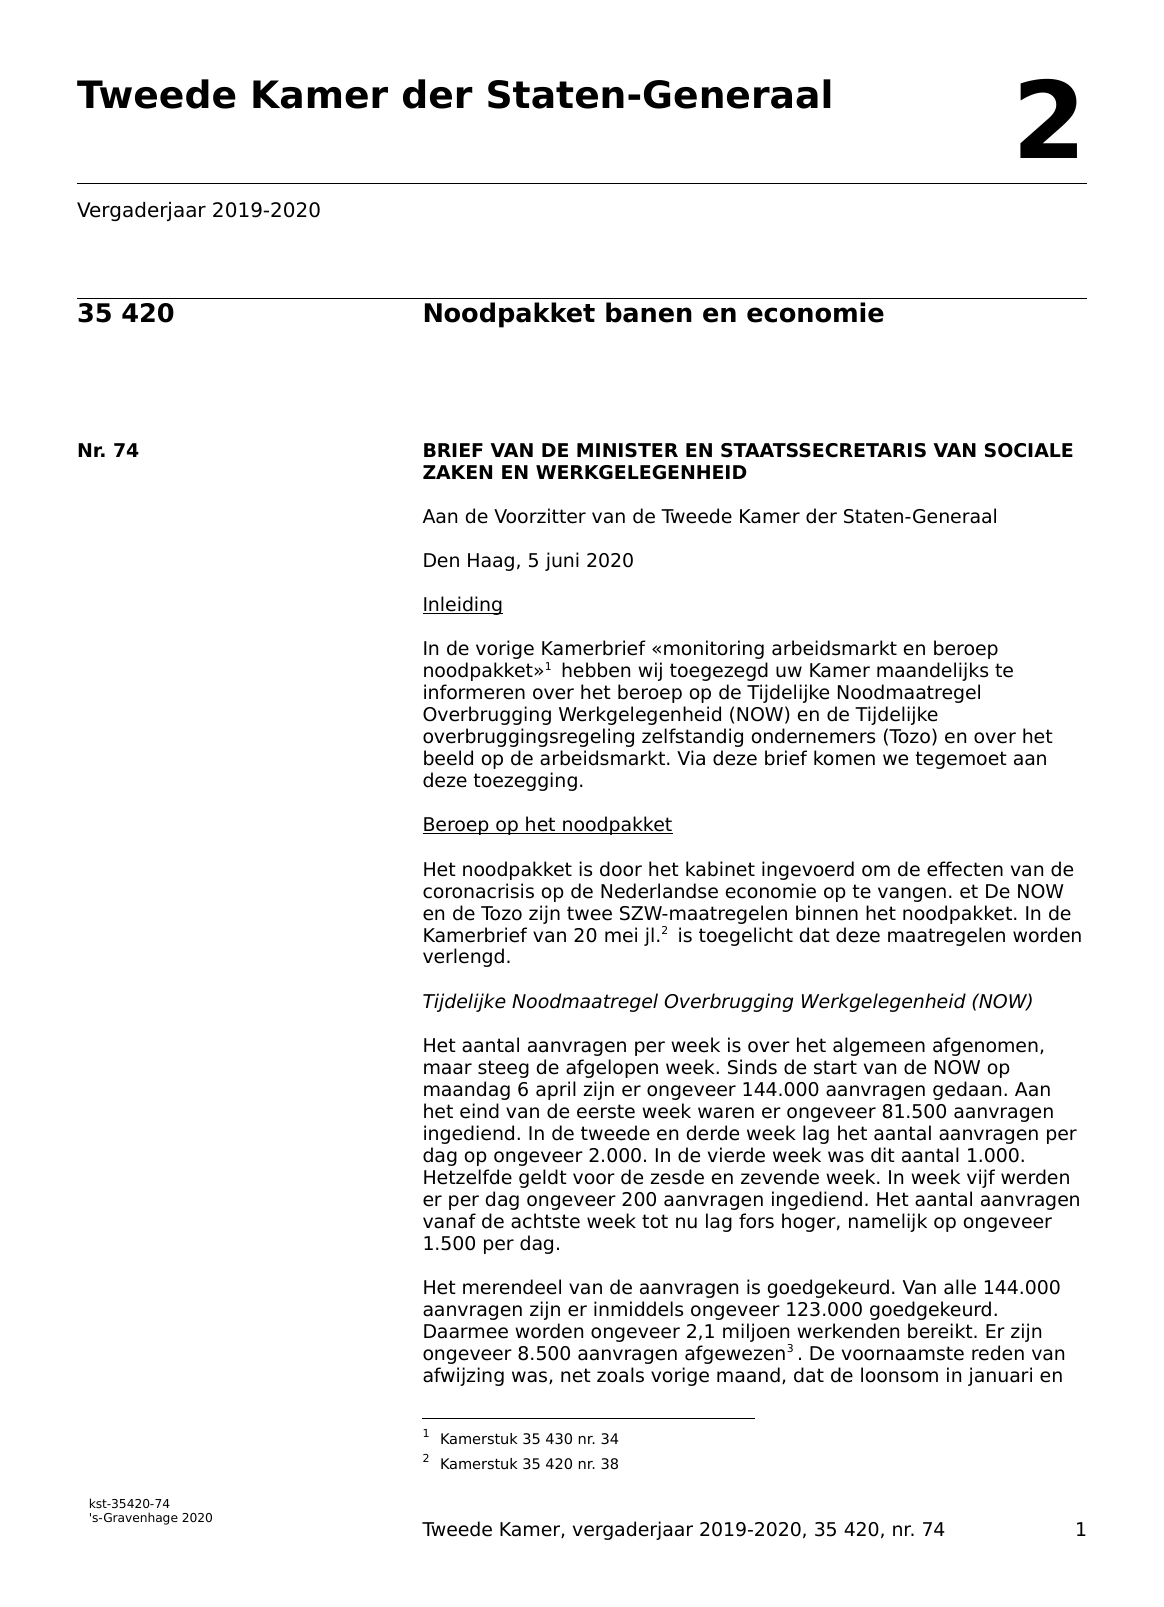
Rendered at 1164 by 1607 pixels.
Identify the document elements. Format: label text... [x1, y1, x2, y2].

text Aan de Voorzitter van de Tweede Kamer der Staten-Generaal [422, 506, 1087, 528]
table_header Tweede Kamer der Staten-Generaal [77, 59, 886, 183]
text Kamerstuk 35 430 nr. 34 [422, 1427, 1087, 1449]
text Het merendeel van de aanvragen is goedgekeurd. Van alle 144.000 aanvragen zijn er inmiddels ongeveer 123.000 goedgekeurd. Daarmee worden ongeveer 2,1 miljoen werkenden bereikt. Er zijn ongeveer 8.500 aanvragen afgewezen. De voornaamste reden van afwijzing was, net zoals vorige maand, dat de loonsom in januari en [422, 1277, 1087, 1387]
table_header 2 [886, 59, 1087, 183]
text 's-Gravenhage 2020 [88, 1511, 323, 1525]
subtitle Tijdelijke Noodmaatregel Overbrugging Werkgelegenheid (NOW) [422, 991, 1087, 1013]
text Kamerstuk 35 420 nr. 38 [422, 1452, 1087, 1474]
text Den Haag, 5 juni 2020 [422, 550, 1087, 572]
text Het aantal aanvragen per week is over het algemeen afgenomen, maar steeg de afgelopen week. Sinds de start van de NOW op maandag 6 april zijn er ongeveer 144.000 aanvragen gedaan. Aan het eind van de eerste week waren er ongeveer 81.500 aanvragen ingediend. In de tweede en derde week lag het aantal aanvragen per dag op ongeveer 2.000. In de vierde week was dit aantal 1.000. Hetzelfde geldt voor de zesde en zevende week. In week vijf werden er per dag ongeveer 200 aanvragen ingediend. Het aantal aanvragen vanaf de achtste week tot nu lag fors hoger, namelijk op ongeveer 1.500 per dag. [422, 1035, 1087, 1254]
subtitle 35 420 Noodpakket banen en economie [77, 299, 1087, 329]
subtitle Beroep op het noodpakket [422, 814, 1087, 836]
subtitle Inleiding [422, 594, 1087, 616]
table_cell Vergaderjaar 2019-2020 [77, 184, 1087, 298]
text Het noodpakket is door het kabinet ingevoerd om de effecten van de coronacrisis op de Nederlandse economie op te vangen. et De NOW en de Tozo zijn twee SZW-maatregelen binnen het noodpakket. In de Kamerbrief van 20 mei jl. is toegelicht dat deze maatregelen worden verlengd. [422, 858, 1087, 968]
subtitle Nr. 74 BRIEF VAN DE MINISTER EN STAATSSECRETARIS VAN SOCIALE ZAKEN EN WERKGELEGENHEID [77, 440, 1087, 484]
text In de vorige Kamerbrief «monitoring arbeidsmarkt en beroep noodpakket» hebben wij toegezegd uw Kamer maandelijks te informeren over het beroep op de Tijdelijke Noodmaatregel Overbrugging Werkgelegenheid (NOW) en de Tijdelijke overbruggingsregeling zelfstandig ondernemers (Tozo) en over het beeld op de arbeidsmarkt. Via deze brief komen we tegemoet aan deze toezegging. [422, 638, 1087, 792]
text kst-35420-74 [88, 1497, 323, 1511]
